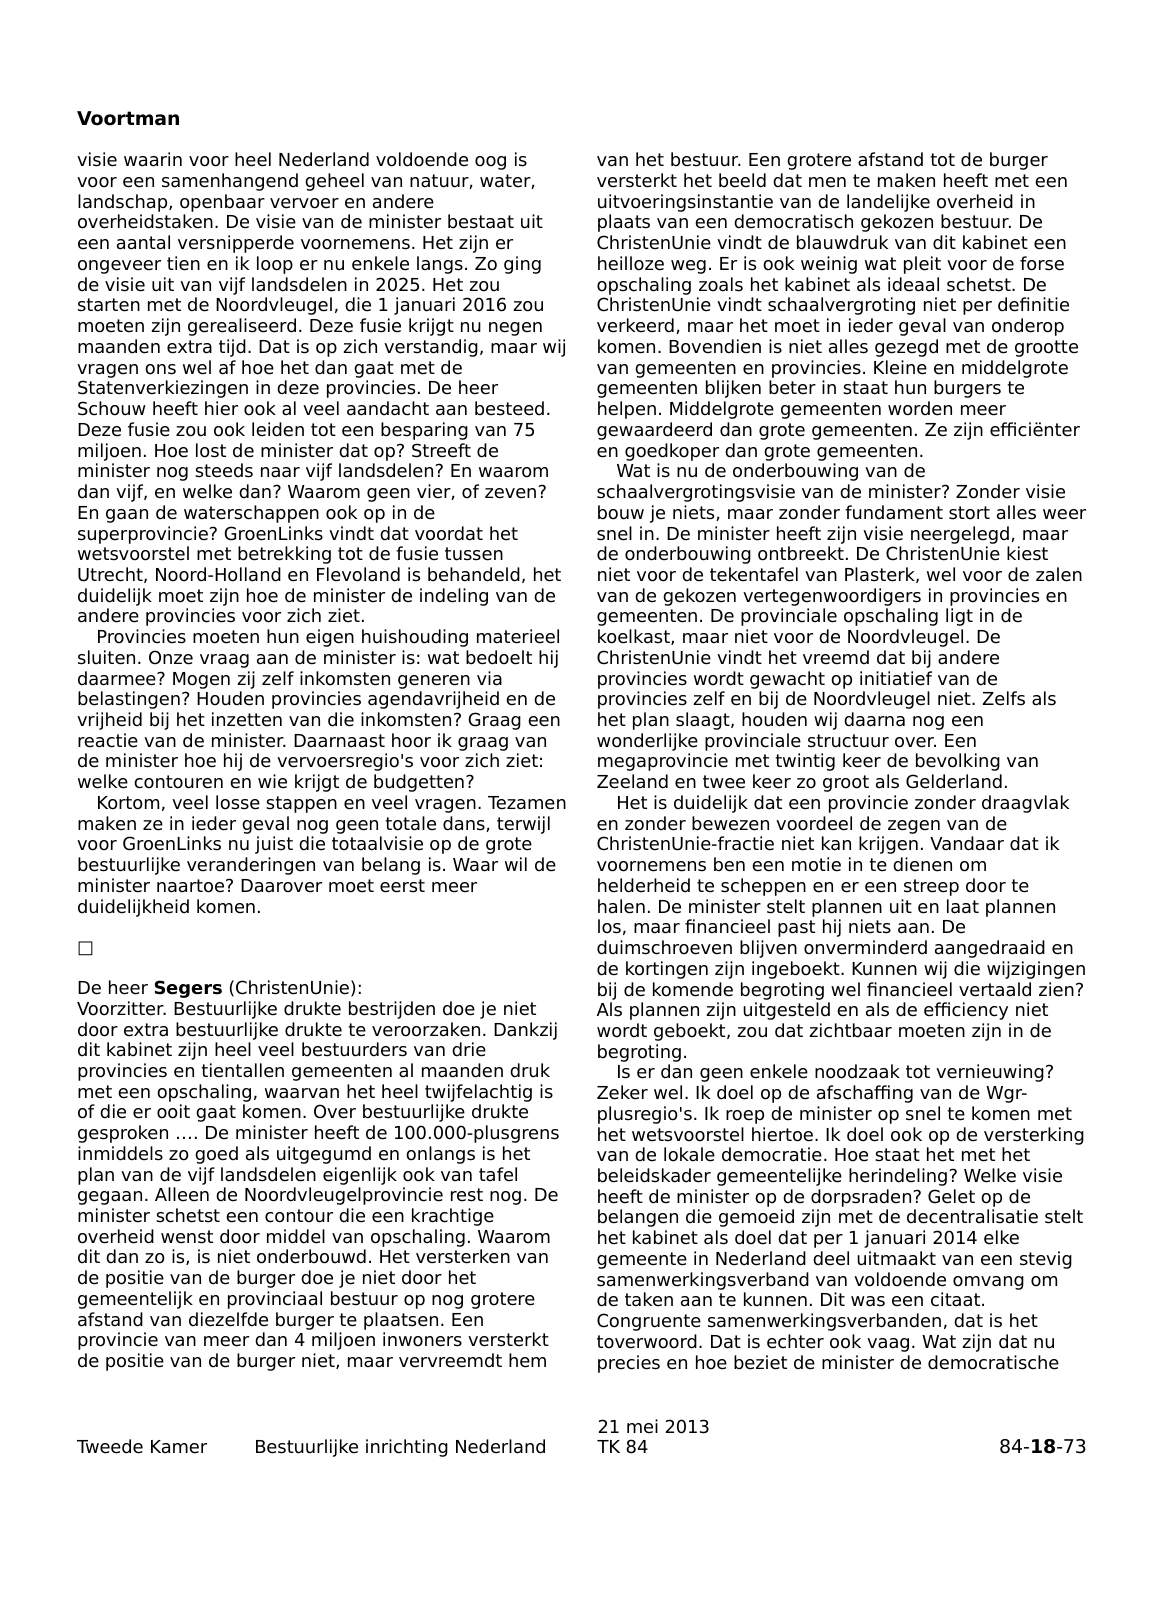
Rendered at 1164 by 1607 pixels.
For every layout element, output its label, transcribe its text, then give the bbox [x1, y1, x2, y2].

text Provincies moeten hun eigen huishouding materieel sluiten. Onze vraag aan de minister is: wat bedoelt hij daarmee? Mogen zij zelf inkomsten generen via belastingen? Houden provincies agendavrijheid en de vrijheid bij het inzetten van die inkomsten? Graag een reactie van de minister. Daarnaast hoor ik graag van de minister hoe hij de vervoersregio's voor zich ziet: welke contouren en wie krijgt de budgetten? [77, 627, 567, 793]
text van het bestuur. Een grotere afstand tot de burger versterkt het beeld dat men te maken heeft met een uitvoeringsinstantie van de landelijke overheid in plaats van een democratisch gekozen bestuur. De ChristenUnie vindt de blauwdruk van dit kabinet een heilloze weg. Er is ook weinig wat pleit voor de forse opschaling zoals het kabinet als ideaal schetst. De ChristenUnie vindt schaalvergroting niet per definitie verkeerd, maar het moet in ieder geval van onderop komen. Bovendien is niet alles gezegd met de grootte van gemeenten en provincies. Kleine en middelgrote gemeenten blijken beter in staat hun burgers te helpen. Middelgrote gemeenten worden meer gewaardeerd dan grote gemeenten. Ze zijn efficiënter en goedkoper dan grote gemeenten. [596, 150, 1087, 461]
text Het is duidelijk dat een provincie zonder draagvlak en zonder bewezen voordeel de zegen van de ChristenUnie-fractie niet kan krijgen. Vandaar dat ik voornemens ben een motie in te dienen om helderheid te scheppen en er een streep door te halen. De minister stelt plannen uit en laat plannen los, maar financieel past hij niets aan. De duimschroeven blijven onverminderd aangedraaid en de kortingen zijn ingeboekt. Kunnen wij die wijzigingen bij de komende begroting wel financieel vertaald zien? Als plannen zijn uitgesteld en als de efficiency niet wordt geboekt, zou dat zichtbaar moeten zijn in de begroting. [596, 793, 1087, 1062]
text Is er dan geen enkele noodzaak tot vernieuwing? Zeker wel. Ik doel op de afschaffing van de Wgr-plusregio's. Ik roep de minister op snel te komen met het wetsvoorstel hiertoe. Ik doel ook op de versterking van de lokale democratie. Hoe staat het met het beleidskader gemeentelijke herindeling? Welke visie heeft de minister op de dorpsraden? Gelet op de belangen die gemoeid zijn met de decentralisatie stelt het kabinet als doel dat per 1 januari 2014 elke gemeente in Nederland deel uitmaakt van een stevig samenwerkingsverband van voldoende omvang om de taken aan te kunnen. Dit was een citaat. Congruente samenwerkingsverbanden, dat is het toverwoord. Dat is echter ook vaag. Wat zijn dat nu precies en hoe beziet de minister de democratische [596, 1062, 1087, 1373]
text visie waarin voor heel Nederland voldoende oog is voor een samenhangend geheel van natuur, water, landschap, openbaar vervoer en andere overheidstaken. De visie van de minister bestaat uit een aantal versnipperde voornemens. Het zijn er ongeveer tien en ik loop er nu enkele langs. Zo ging de visie uit van vijf landsdelen in 2025. Het zou starten met de Noordvleugel, die 1 januari 2016 zou moeten zijn gerealiseerd. Deze fusie krijgt nu negen maanden extra tijd. Dat is op zich verstandig, maar wij vragen ons wel af hoe het dan gaat met de Statenverkiezingen in deze provincies. De heer Schouw heeft hier ook al veel aandacht aan besteed. Deze fusie zou ook leiden tot een besparing van 75 miljoen. Hoe lost de minister dat op? Streeft de minister nog steeds naar vijf landsdelen? En waarom dan vijf, en welke dan? Waarom geen vier, of zeven? En gaan de waterschappen ook op in de superprovincie? GroenLinks vindt dat voordat het wetsvoorstel met betrekking tot de fusie tussen Utrecht, Noord-Holland en Flevoland is behandeld, het duidelijk moet zijn hoe de minister de indeling van de andere provincies voor zich ziet. [77, 150, 567, 627]
text Voorzitter. Bestuurlijke drukte bestrijden doe je niet door extra bestuurlijke drukte te veroorzaken. Dankzij dit kabinet zijn heel veel bestuurders van drie provincies en tientallen gemeenten al maanden druk met een opschaling, waarvan het heel twijfelachtig is of die er ooit gaat komen. Over bestuurlijke drukte gesproken …. De minister heeft de 100.000-plusgrens inmiddels zo goed als uitgegumd en onlangs is het plan van de vijf landsdelen eigenlijk ook van tafel gegaan. Alleen de Noordvleugelprovincie rest nog. De minister schetst een contour die een krachtige overheid wenst door middel van opschaling. Waarom dit dan zo is, is niet onderbouwd. Het versterken van de positie van de burger doe je niet door het gemeentelijk en provinciaal bestuur op nog grotere afstand van diezelfde burger te plaatsen. Een provincie van meer dan 4 miljoen inwoners versterkt de positie van de burger niet, maar vervreemdt hem [77, 999, 567, 1372]
text Wat is nu de onderbouwing van de schaalvergrotingsvisie van de minister? Zonder visie bouw je niets, maar zonder fundament stort alles weer snel in. De minister heeft zijn visie neergelegd, maar de onderbouwing ontbreekt. De ChristenUnie kiest niet voor de tekentafel van Plasterk, wel voor de zalen van de gekozen vertegenwoordigers in provincies en gemeenten. De provinciale opschaling ligt in de koelkast, maar niet voor de Noordvleugel. De ChristenUnie vindt het vreemd dat bij andere provincies wordt gewacht op initiatief van de provincies zelf en bij de Noordvleugel niet. Zelfs als het plan slaagt, houden wij daarna nog een wonderlijke provinciale structuur over. Een megaprovincie met twintig keer de bevolking van Zeeland en twee keer zo groot als Gelderland. [596, 461, 1087, 793]
text De heer Segers (ChristenUnie): [77, 978, 567, 999]
text □ [77, 937, 567, 958]
text Kortom, veel losse stappen en veel vragen. Tezamen maken ze in ieder geval nog geen totale dans, terwijl voor GroenLinks nu juist die totaalvisie op de grote bestuurlijke veranderingen van belang is. Waar wil de minister naartoe? Daarover moet eerst meer duidelijkheid komen. [77, 793, 567, 917]
